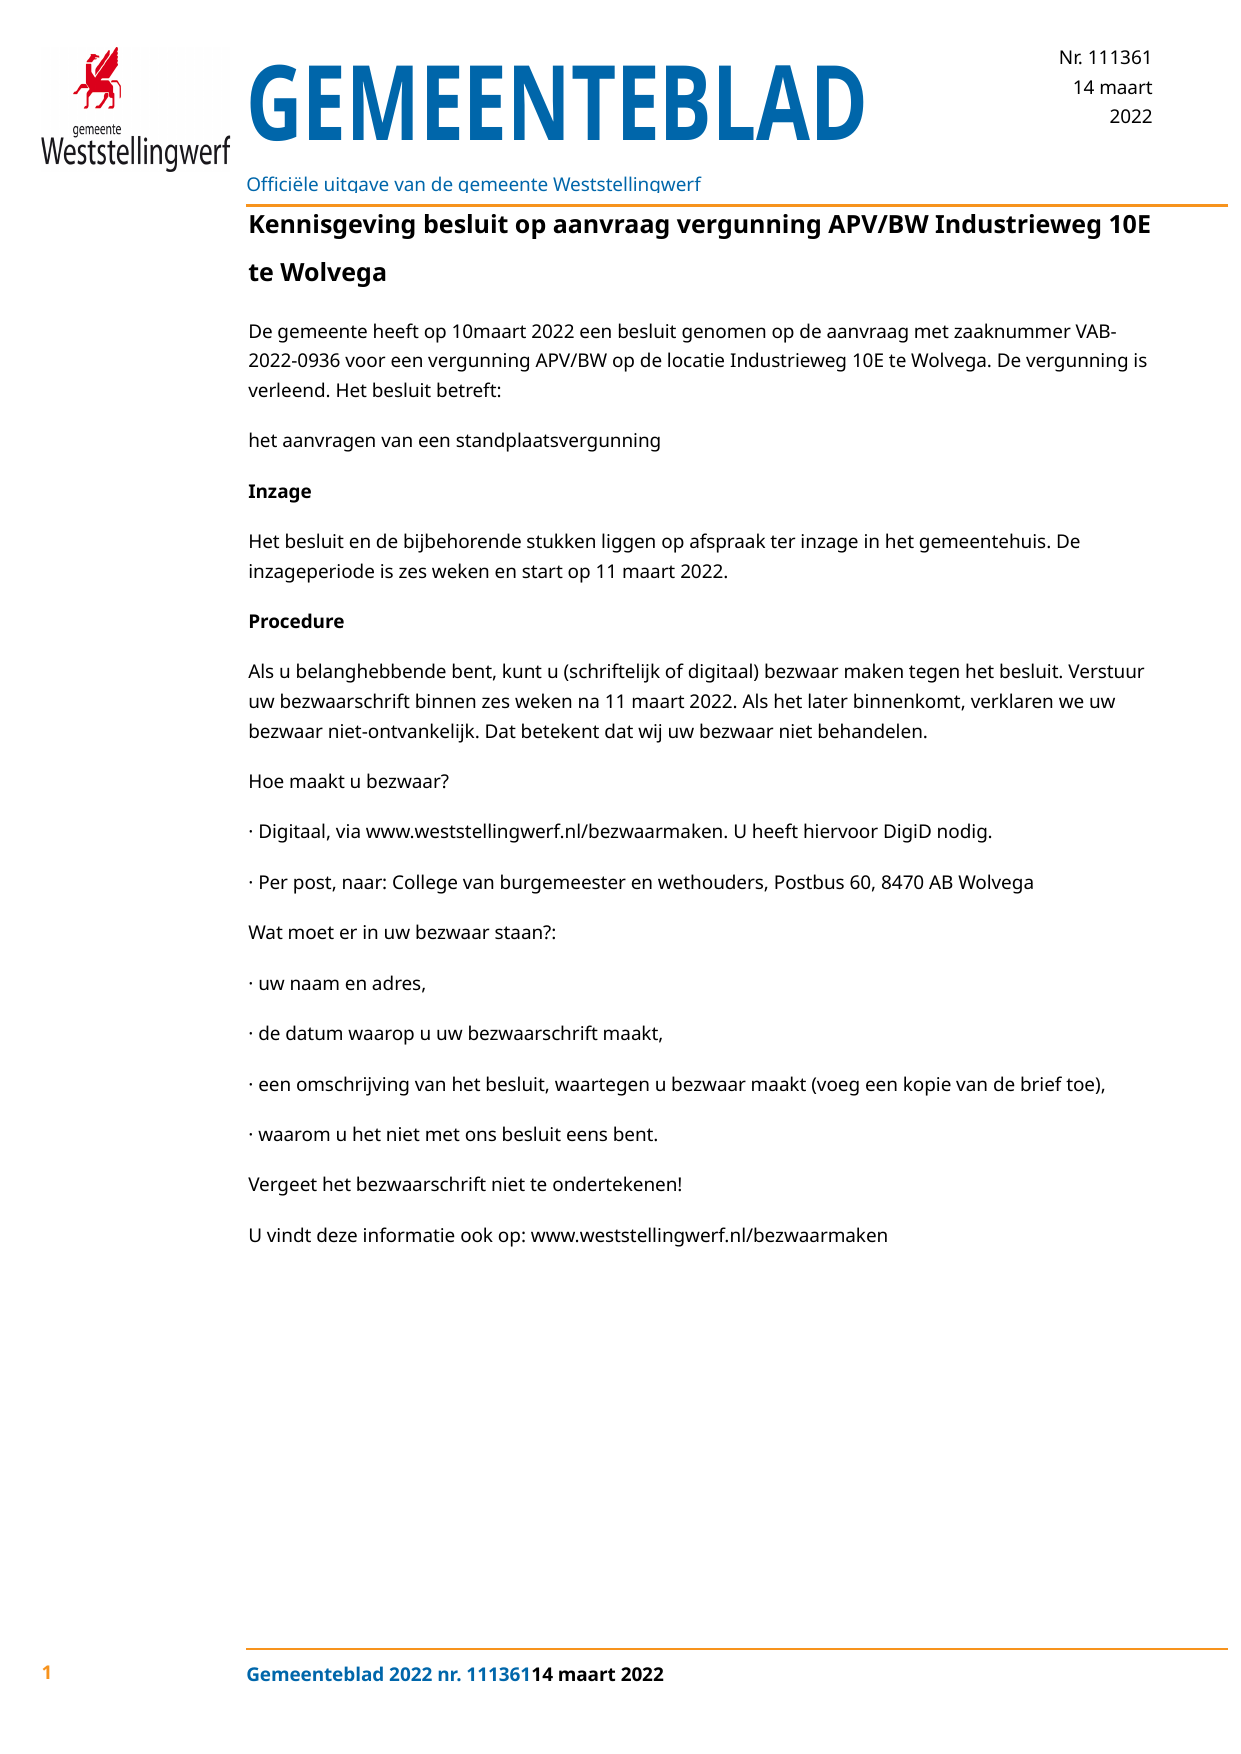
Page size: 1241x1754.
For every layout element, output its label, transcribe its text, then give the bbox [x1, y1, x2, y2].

text Als u belanghebbende bent, kunt u (schriftelijk of digitaal) bezwaar maken tegen het besluit. Verstuur uw bezwaarschrift binnen zes weken na 11 maart 2022. Als het later binnenkomt, verklaren we uw bezwaar niet-ontvankelijk. Dat betekent dat wij uw bezwaar niet behandelen. [248, 659, 1152, 744]
text Hoe maakt u bezwaar? [248, 768, 1152, 794]
text · Per post, naar: College van burgemeester en wethouders, Postbus 60, 8470 AB Wolvega [248, 869, 1152, 895]
text · een omschrijving van het besluit, waartegen u bezwaar maakt (voeg een kopie van de brief toe), [248, 1071, 1152, 1097]
text · Digitaal, via www.weststellingwerf.nl/bezwaarmaken. U heeft hiervoor DigiD nodig. [248, 819, 1152, 844]
text het aanvragen van een standplaatsvergunning [248, 427, 1152, 453]
text Het besluit en de bijbehorende stukken liggen op afspraak ter inzage in het gemeentehuis. De inzageperiode is zes weken en start op 11 maart 2022. [248, 528, 1152, 584]
text Inzage [248, 478, 1152, 504]
text Vergeet het bezwaarschrift niet te ondertekenen! [248, 1172, 1152, 1197]
text Kennisgeving besluit op aanvraag vergunning APV/BW Industrieweg 10E te Wolvega [248, 207, 1152, 288]
picture [41, 47, 231, 172]
text · uw naam en adres, [248, 970, 1152, 996]
text Wat moet er in uw bezwaar staan?: [248, 919, 1152, 945]
text Procedure [248, 608, 1152, 634]
text · de datum waarop u uw bezwaarschrift maakt, [248, 1020, 1152, 1046]
text · waarom u het niet met ons besluit eens bent. [248, 1121, 1152, 1147]
text U vindt deze informatie ook op: www.weststellingwerf.nl/bezwaarmaken [248, 1222, 1152, 1248]
text De gemeente heeft op 10maart 2022 een besluit genomen op de aanvraag met zaaknummer VAB-2022-0936 voor een vergunning APV/BW op de locatie Industrieweg 10E te Wolvega. De vergunning is verleend. Het besluit betreft: [248, 318, 1152, 403]
